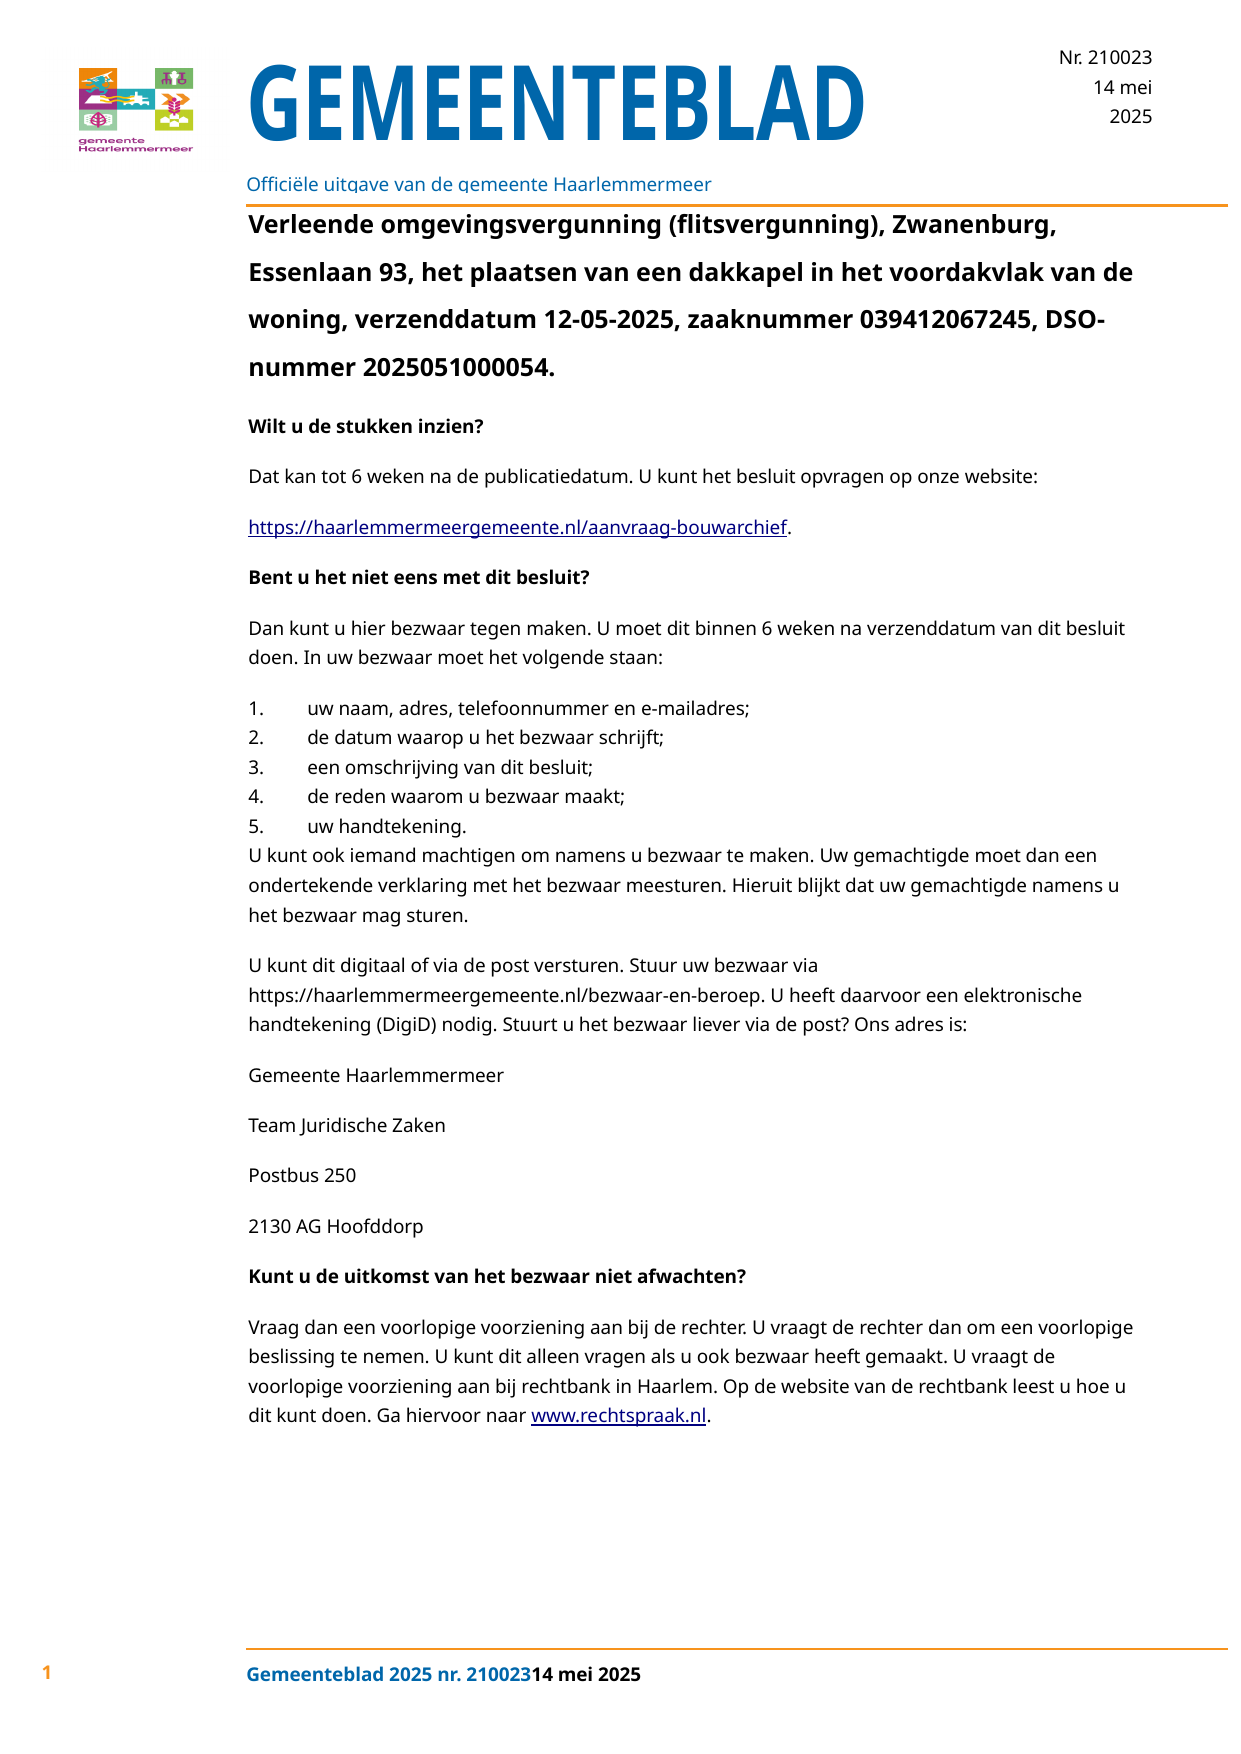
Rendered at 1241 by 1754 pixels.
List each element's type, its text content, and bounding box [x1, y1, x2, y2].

list uw handtekening. [248, 813, 1152, 839]
list een omschrijving van dit besluit; [248, 754, 1152, 780]
text Wilt u de stukken inzien? [248, 413, 1152, 439]
list de reden waarom u bezwaar maakt; [248, 783, 1152, 809]
picture [41, 47, 231, 172]
list uw naam, adres, telefoonnummer en e-mailadres; [248, 695, 1152, 721]
list de datum waarop u het bezwaar schrijft; [248, 724, 1152, 750]
text 2130 AG Hoofddorp [248, 1213, 1152, 1239]
text Verleende omgevingsvergunning (flitsvergunning), Zwanenburg, Essenlaan 93, het plaatsen van een dakkapel in het voordakvlak van de woning, verzenddatum 12-05-2025, zaaknummer 039412067245, DSO-nummer 2025051000054. [248, 207, 1152, 384]
text https://haarlemmermeergemeente.nl/aanvraag-bouwarchief. [248, 514, 1152, 540]
text Postbus 250 [248, 1163, 1152, 1188]
text Vraag dan een voorlopige voorziening aan bij de rechter. U vraagt de rechter dan om een voorlopige beslissing te nemen. U kunt dit alleen vragen als u ook bezwaar heeft gemaakt. U vraagt de voorlopige voorziening aan bij rechtbank in Haarlem. Op de website van de rechtbank leest u hoe u dit kunt doen. Ga hiervoor naar www.rechtspraak.nl. [248, 1314, 1152, 1428]
text Team Juridische Zaken [248, 1112, 1152, 1138]
text U kunt ook iemand machtigen om namens u bezwaar te maken. Uw gemachtigde moet dan een ondertekende verklaring met het bezwaar meesturen. Hieruit blijkt dat uw gemachtigde namens u het bezwaar mag sturen. [248, 843, 1152, 928]
text Gemeente Haarlemmermeer [248, 1062, 1152, 1088]
text Kunt u de uitkomst van het bezwaar niet afwachten? [248, 1263, 1152, 1289]
text U kunt dit digitaal of via de post versturen. Stuur uw bezwaar via https://haarlemmermeergemeente.nl/bezwaar-en-beroep. U heeft daarvoor een elektronische handtekening (DigiD) nodig. Stuurt u het bezwaar liever via de post? Ons adres is: [248, 952, 1152, 1037]
text Dan kunt u hier bezwaar tegen maken. U moet dit binnen 6 weken na verzenddatum van dit besluit doen. In uw bezwaar moet het volgende staan: [248, 615, 1152, 670]
text Dat kan tot 6 weken na de publicatiedatum. U kunt het besluit opvragen op onze website: [248, 463, 1152, 489]
text Bent u het niet eens met dit besluit? [248, 564, 1152, 590]
